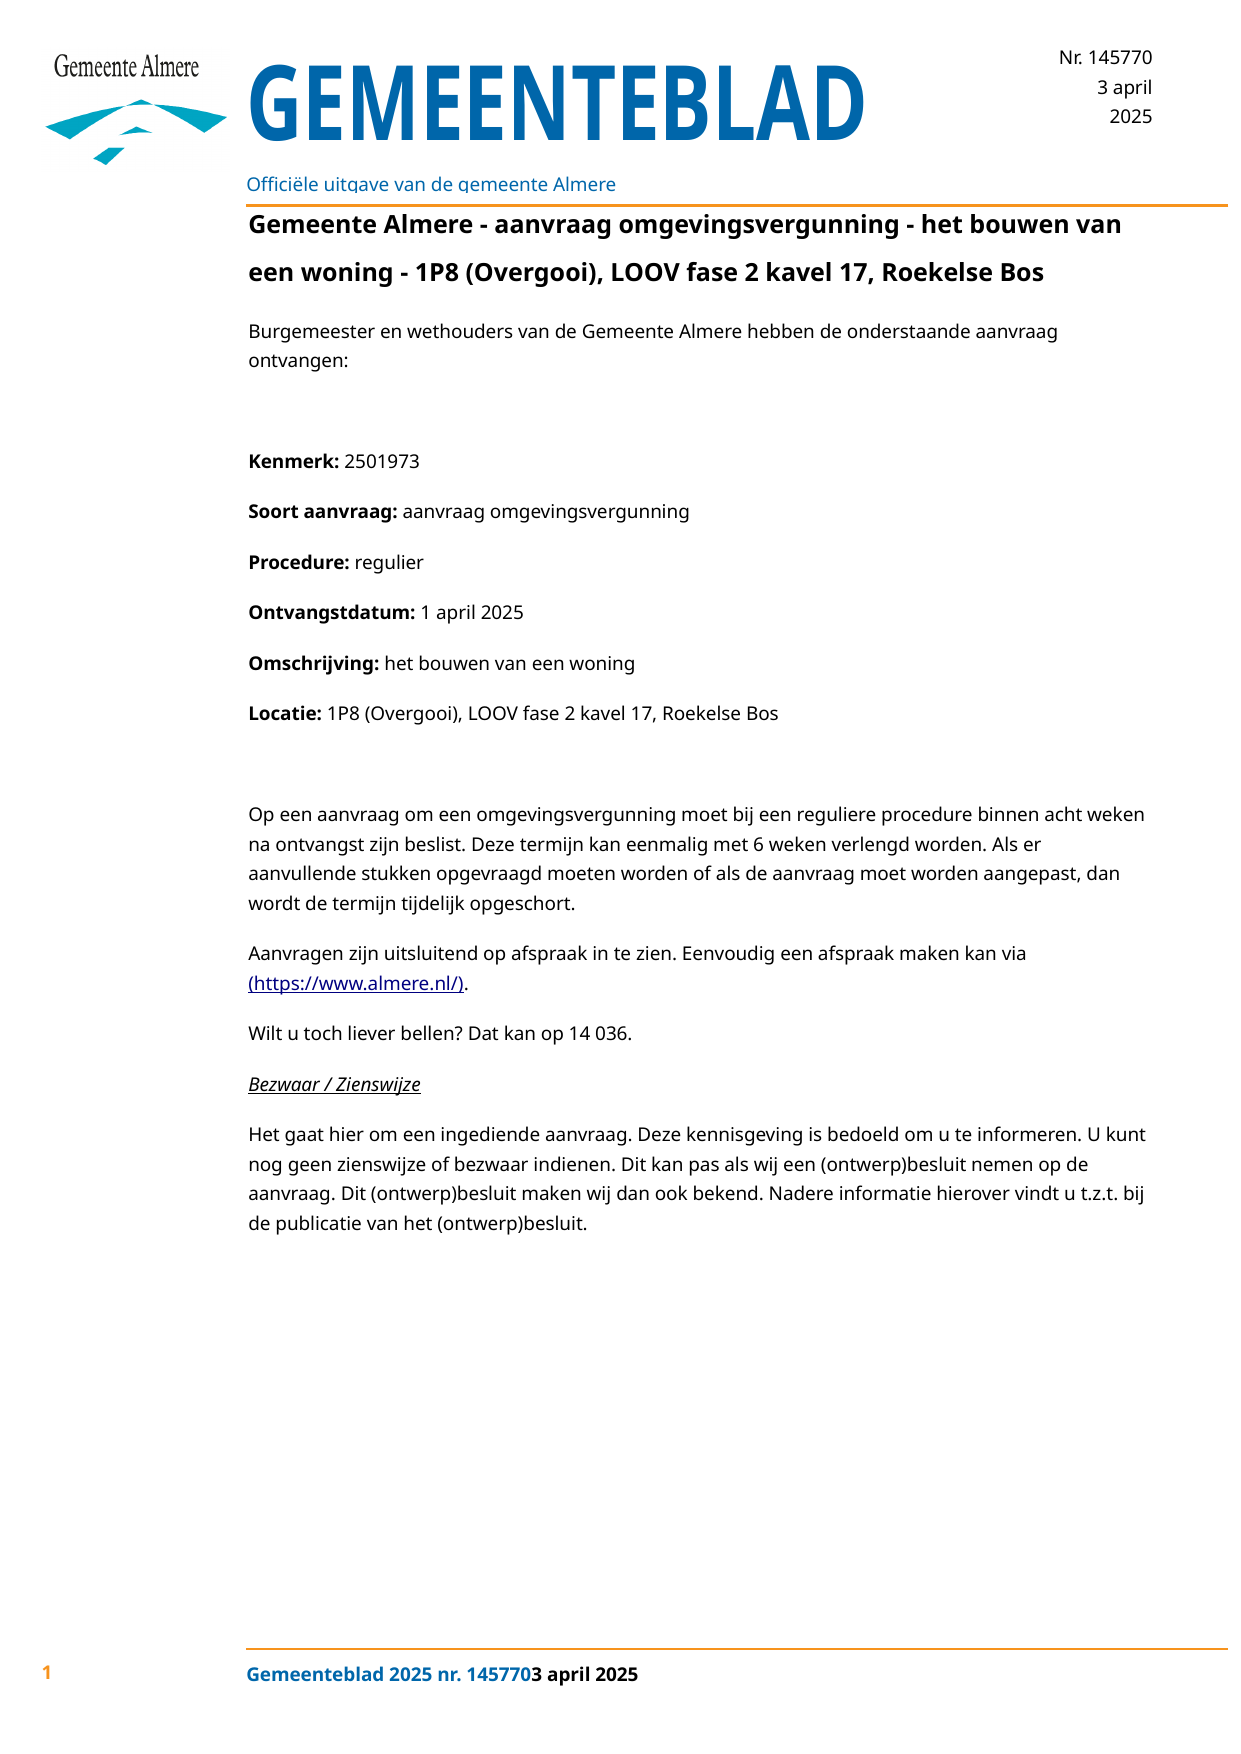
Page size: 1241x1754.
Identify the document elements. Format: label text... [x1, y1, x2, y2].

text Procedure: regulier [248, 549, 1152, 575]
text Bezwaar / Zienswijze [248, 1071, 1152, 1097]
text Kenmerk: 2501973 [248, 448, 1152, 474]
text Het gaat hier om een ingediende aanvraag. Deze kennisgeving is bedoeld om u te informeren. U kunt nog geen zienswijze of bezwaar indienen. Dit kan pas als wij een (ontwerp)besluit nemen op de aanvraag. Dit (ontwerp)besluit maken wij dan ook bekend. Nadere informatie hierover vindt u t.z.t. bij de publicatie van het (ontwerp)besluit. [248, 1121, 1152, 1236]
text Op een aanvraag om een omgevingsvergunning moet bij een reguliere procedure binnen acht weken na ontvangst zijn beslist. Deze termijn kan eenmalig met 6 weken verlengd worden. Als er aanvullende stukken opgevraagd moeten worden of als de aanvraag moet worden aangepast, dan wordt de termijn tijdelijk opgeschort. [248, 801, 1152, 916]
text Ontvangstdatum: 1 april 2025 [248, 599, 1152, 625]
text Burgemeester en wethouders van de Gemeente Almere hebben de onderstaande aanvraag ontvangen: [248, 318, 1152, 373]
text Gemeente Almere - aanvraag omgevingsvergunning - het bouwen van een woning - 1P8 (Overgooi), LOOV fase 2 kavel 17, Roekelse Bos [248, 207, 1152, 288]
picture [41, 47, 231, 172]
text Omschrijving: het bouwen van een woning [248, 650, 1152, 676]
text Locatie: 1P8 (Overgooi), LOOV fase 2 kavel 17, Roekelse Bos [248, 700, 1152, 726]
text Soort aanvraag: aanvraag omgevingsvergunning [248, 499, 1152, 524]
text Aanvragen zijn uitsluitend op afspraak in te zien. Eenvoudig een afspraak maken kan via (https://www.almere.nl/). [248, 940, 1152, 996]
text Wilt u toch liever bellen? Dat kan op 14 036. [248, 1020, 1152, 1046]
